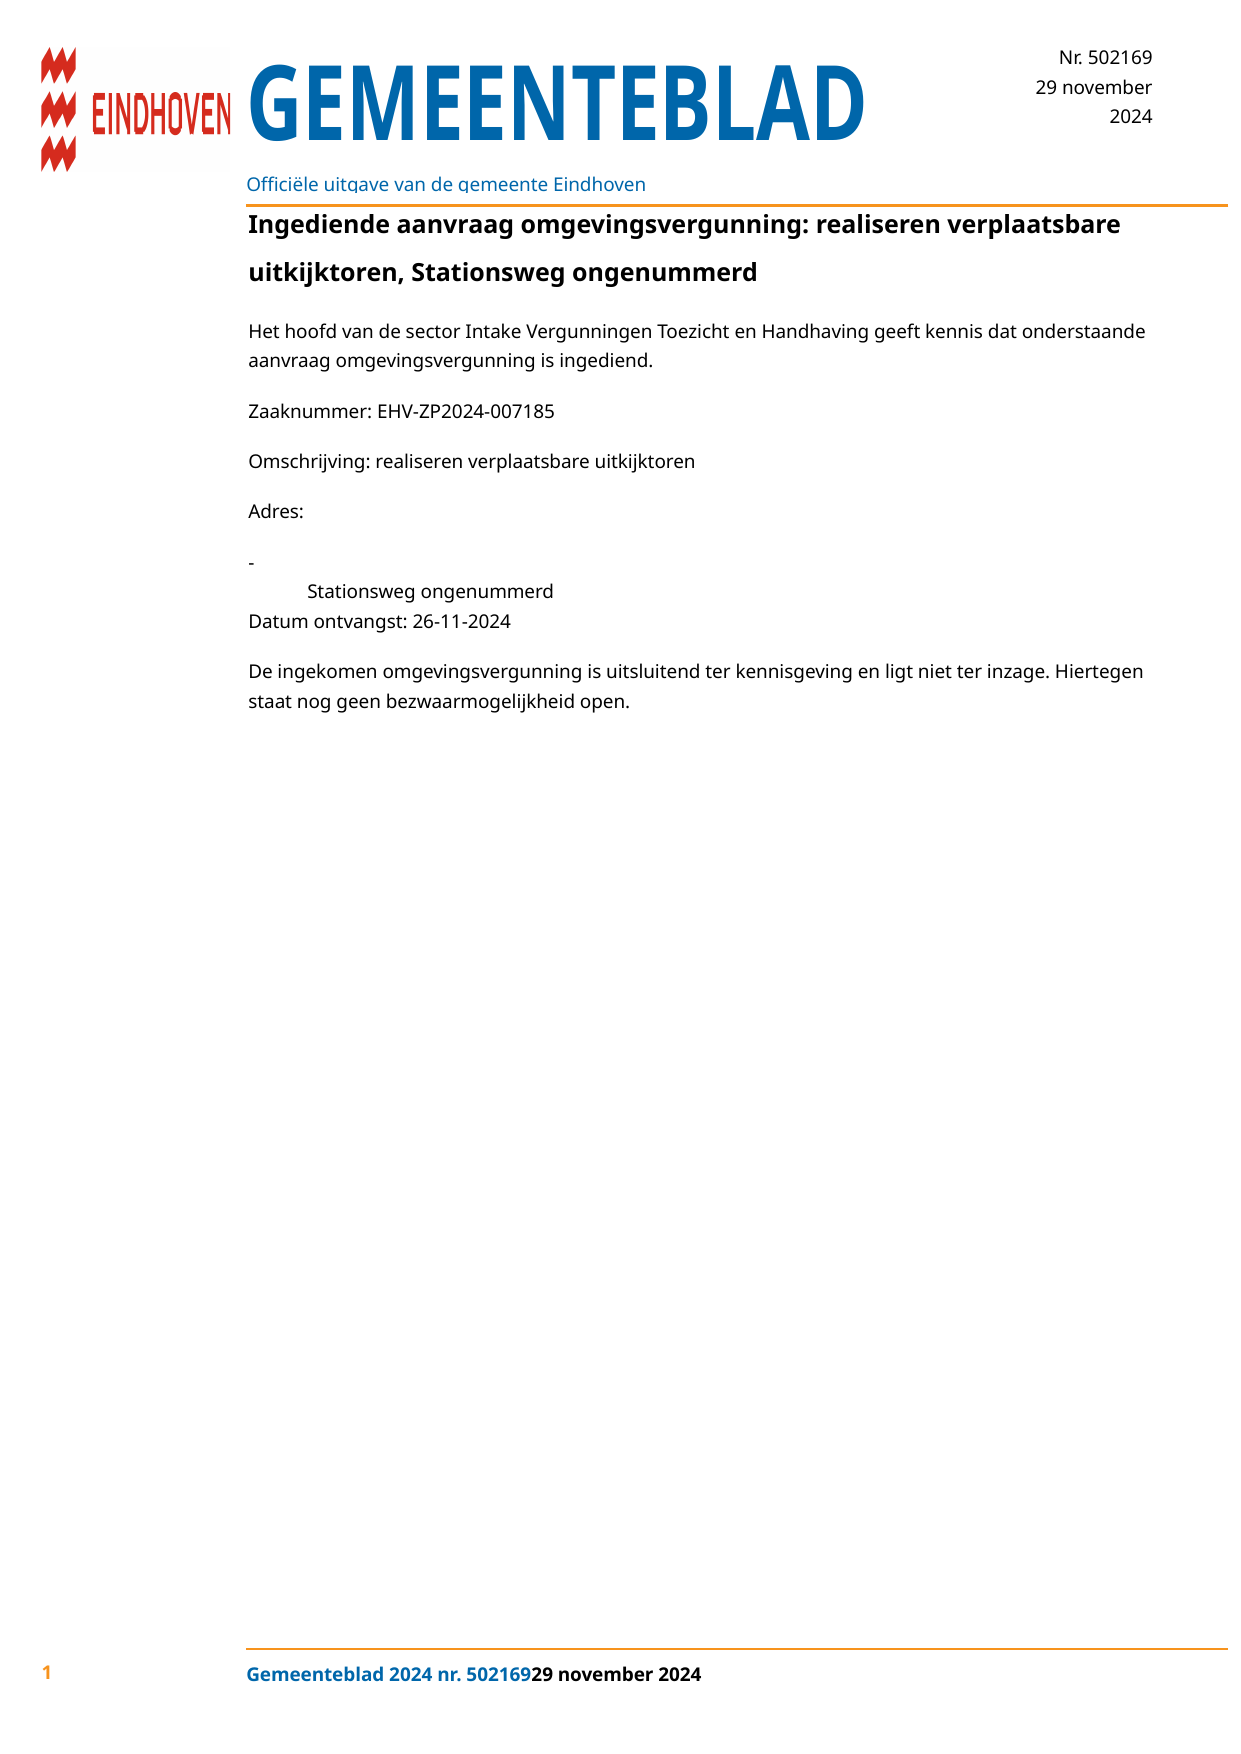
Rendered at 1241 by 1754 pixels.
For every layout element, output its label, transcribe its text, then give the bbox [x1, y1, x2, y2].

text Ingediende aanvraag omgevingsvergunning: realiseren verplaatsbare uitkijktoren, Stationsweg ongenummerd [248, 207, 1152, 288]
text Het hoofd van de sector Intake Vergunningen Toezicht en Handhaving geeft kennis dat onderstaande aanvraag omgevingsvergunning is ingediend. [248, 318, 1152, 373]
text Omschrijving: realiseren verplaatsbare uitkijktoren [248, 448, 1152, 474]
text Datum ontvangst: 26-11-2024 [248, 608, 1152, 634]
text De ingekomen omgevingsvergunning is uitsluitend ter kennisgeving en ligt niet ter inzage. Hiertegen staat nog geen bezwaarmogelijkheid open. [248, 659, 1152, 714]
text Zaaknummer: EHV-ZP2024-007185 [248, 398, 1152, 424]
text Adres: [248, 499, 1152, 524]
list Stationsweg ongenummerd [248, 579, 1152, 604]
picture [41, 47, 231, 172]
